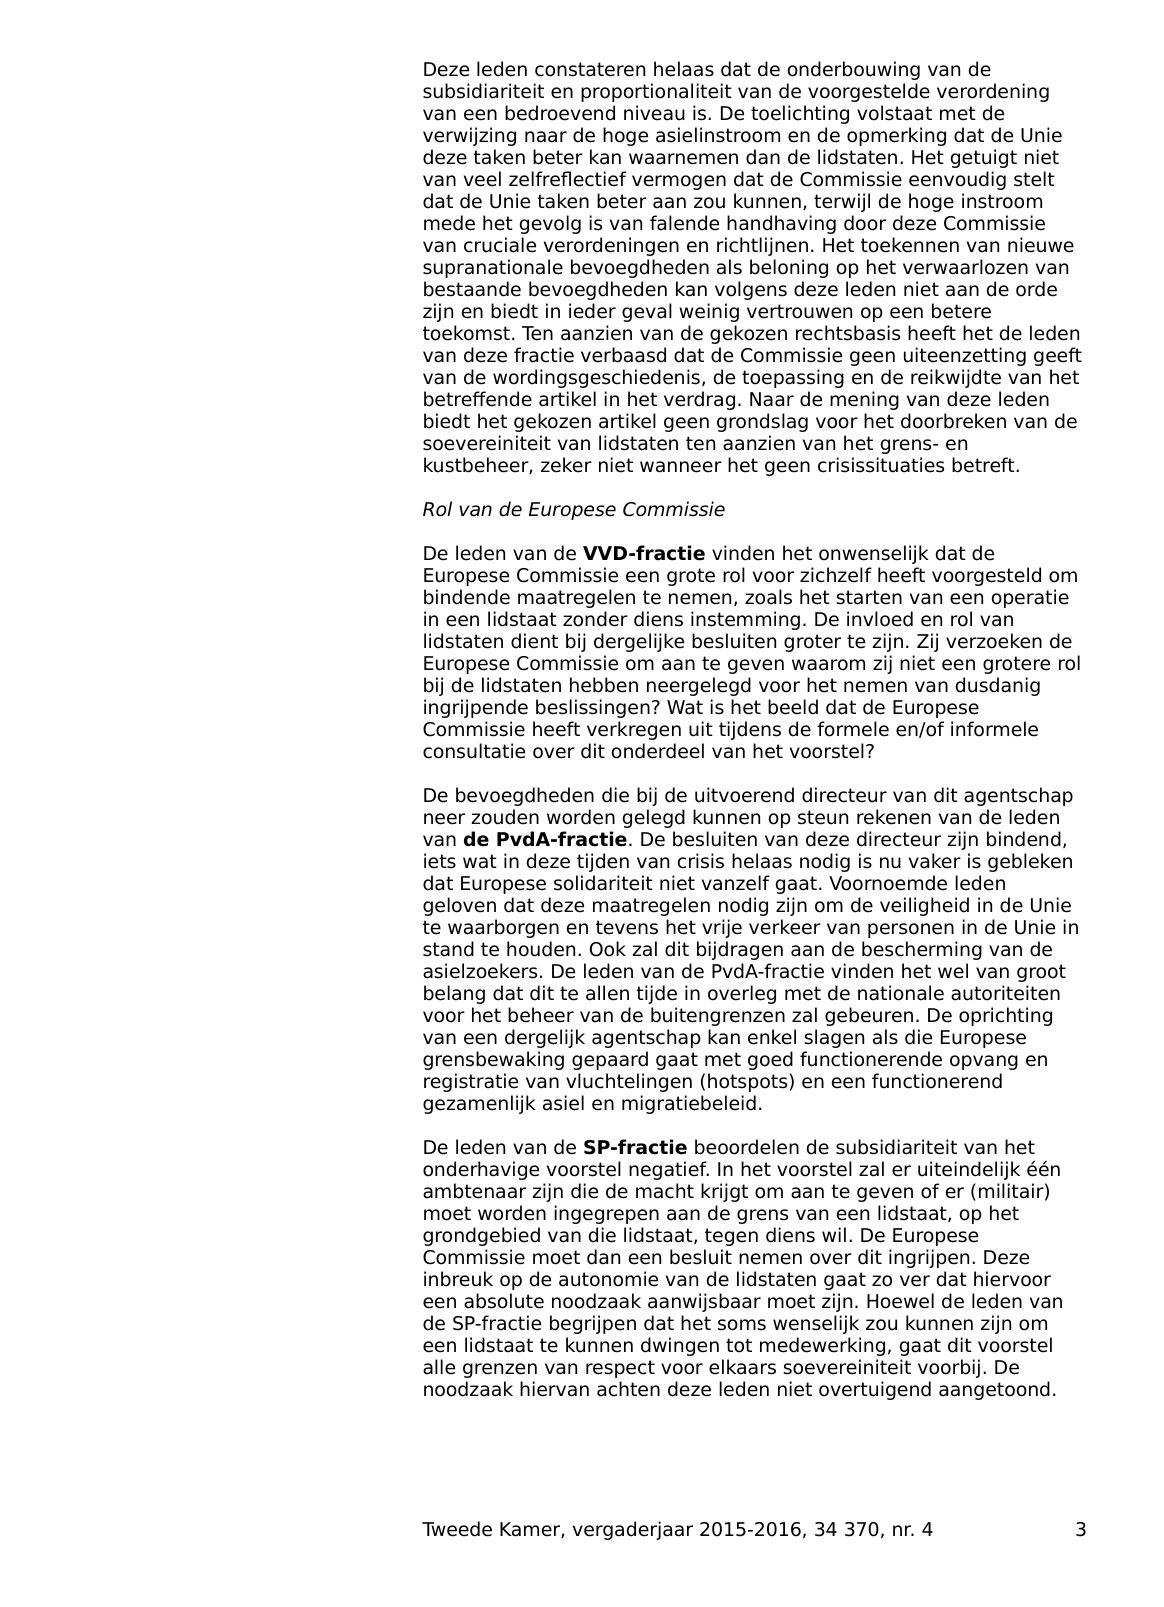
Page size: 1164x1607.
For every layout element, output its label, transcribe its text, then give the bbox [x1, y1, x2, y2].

text De leden van de SP-fractie beoordelen de subsidiariteit van het onderhavige voorstel negatief. In het voorstel zal er uiteindelijk één ambtenaar zijn die de macht krijgt om aan te geven of er (militair) moet worden ingegrepen aan de grens van een lidstaat, op het grondgebied van die lidstaat, tegen diens wil. De Europese Commissie moet dan een besluit nemen over dit ingrijpen. Deze inbreuk op de autonomie van de lidstaten gaat zo ver dat hiervoor een absolute noodzaak aanwijsbaar moet zijn. Hoewel de leden van de SP-fractie begrijpen dat het soms wenselijk zou kunnen zijn om een lidstaat te kunnen dwingen tot medewerking, gaat dit voorstel alle grenzen van respect voor elkaars soevereiniteit voorbij. De noodzaak hiervan achten deze leden niet overtuigend aangetoond. [422, 1137, 1087, 1401]
text De leden van de VVD-fractie vinden het onwenselijk dat de Europese Commissie een grote rol voor zichzelf heeft voorgesteld om bindende maatregelen te nemen, zoals het starten van een operatie in een lidstaat zonder diens instemming. De invloed en rol van lidstaten dient bij dergelijke besluiten groter te zijn. Zij verzoeken de Europese Commissie om aan te geven waarom zij niet een grotere rol bij de lidstaten hebben neergelegd voor het nemen van dusdanig ingrijpende beslissingen? Wat is het beeld dat de Europese Commissie heeft verkregen uit tijdens de formele en/of informele consultatie over dit onderdeel van het voorstel? [422, 543, 1087, 763]
text Deze leden constateren helaas dat de onderbouwing van de subsidiariteit en proportionaliteit van de voorgestelde verordening van een bedroevend niveau is. De toelichting volstaat met de verwijzing naar de hoge asielinstroom en de opmerking dat de Unie deze taken beter kan waarnemen dan de lidstaten. Het getuigt niet van veel zelfreflectief vermogen dat de Commissie eenvoudig stelt dat de Unie taken beter aan zou kunnen, terwijl de hoge instroom mede het gevolg is van falende handhaving door deze Commissie van cruciale verordeningen en richtlijnen. Het toekennen van nieuwe supranationale bevoegdheden als beloning op het verwaarlozen van bestaande bevoegdheden kan volgens deze leden niet aan de orde zijn en biedt in ieder geval weinig vertrouwen op een betere toekomst. Ten aanzien van de gekozen rechtsbasis heeft het de leden van deze fractie verbaasd dat de Commissie geen uiteenzetting geeft van de wordingsgeschiedenis, de toepassing en de reikwijdte van het betreffende artikel in het verdrag. Naar de mening van deze leden biedt het gekozen artikel geen grondslag voor het doorbreken van de soevereiniteit van lidstaten ten aanzien van het grens- en kustbeheer, zeker niet wanneer het geen crisissituaties betreft. [422, 59, 1087, 477]
subtitle Rol van de Europese Commissie [422, 499, 1087, 521]
text De bevoegdheden die bij de uitvoerend directeur van dit agentschap neer zouden worden gelegd kunnen op steun rekenen van de leden van de PvdA-fractie. De besluiten van deze directeur zijn bindend, iets wat in deze tijden van crisis helaas nodig is nu vaker is gebleken dat Europese solidariteit niet vanzelf gaat. Voornoemde leden geloven dat deze maatregelen nodig zijn om de veiligheid in de Unie te waarborgen en tevens het vrije verkeer van personen in de Unie in stand te houden. Ook zal dit bijdragen aan de bescherming van de asielzoekers. De leden van de PvdA-fractie vinden het wel van groot belang dat dit te allen tijde in overleg met de nationale autoriteiten voor het beheer van de buitengrenzen zal gebeuren. De oprichting van een dergelijk agentschap kan enkel slagen als die Europese grensbewaking gepaard gaat met goed functionerende opvang en registratie van vluchtelingen (hotspots) en een functionerend gezamenlijk asiel en migratiebeleid. [422, 785, 1087, 1115]
